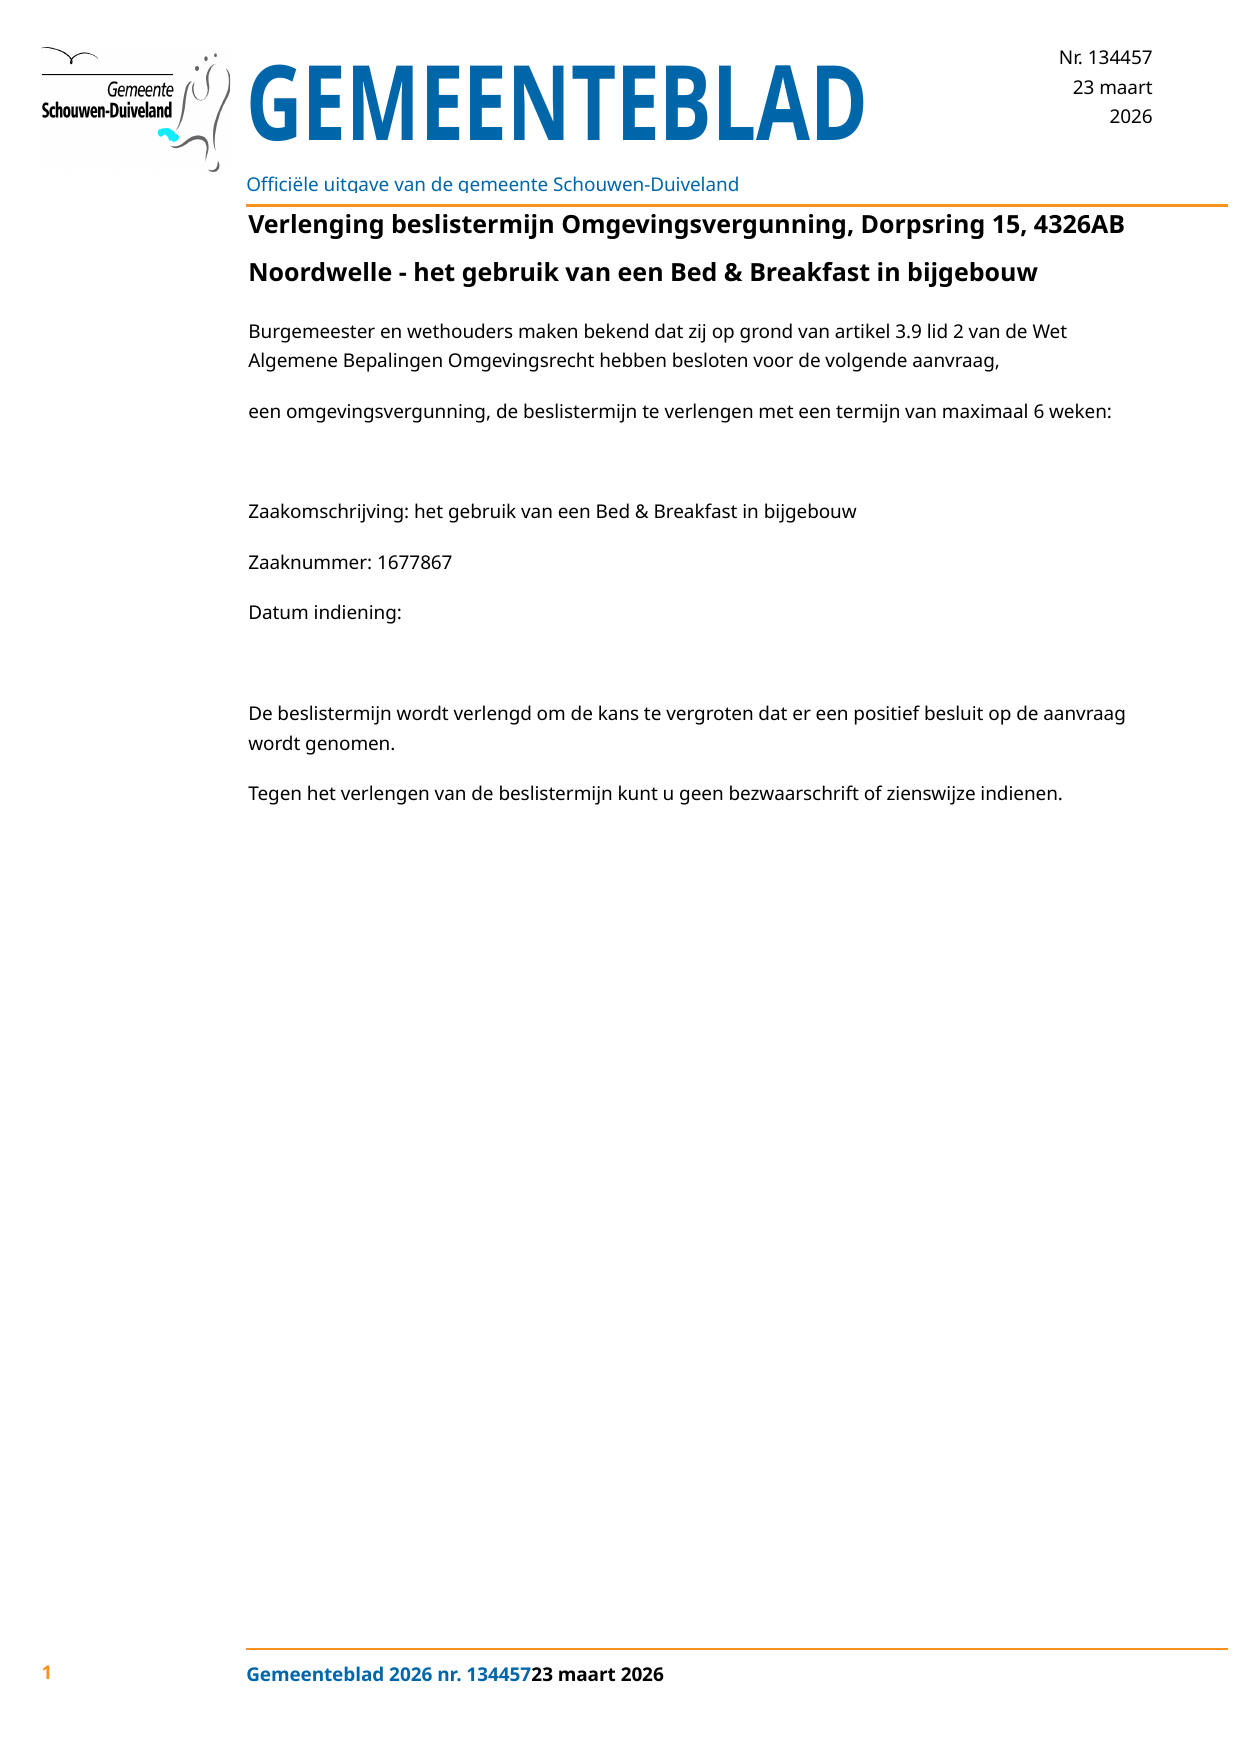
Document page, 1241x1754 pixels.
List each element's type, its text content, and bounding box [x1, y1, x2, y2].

text Zaaknummer: 1677867 [248, 549, 1152, 575]
text Burgemeester en wethouders maken bekend dat zij op grond van artikel 3.9 lid 2 van de Wet Algemene Bepalingen Omgevingsrecht hebben besloten voor de volgende aanvraag, [248, 318, 1152, 373]
text Verlenging beslistermijn Omgevingsvergunning, Dorpsring 15, 4326AB Noordwelle - het gebruik van een Bed & Breakfast in bijgebouw [248, 207, 1152, 288]
text een omgevingsvergunning, de beslistermijn te verlengen met een termijn van maximaal 6 weken: [248, 398, 1152, 424]
text Tegen het verlengen van de beslistermijn kunt u geen bezwaarschrift of zienswijze indienen. [248, 780, 1152, 806]
text Datum indiening: [248, 599, 1152, 625]
text De beslistermijn wordt verlengd om de kans te vergroten dat er een positief besluit op de aanvraag wordt genomen. [248, 700, 1152, 756]
text Zaakomschrijving: het gebruik van een Bed & Breakfast in bijgebouw [248, 499, 1152, 524]
picture [41, 47, 231, 172]
